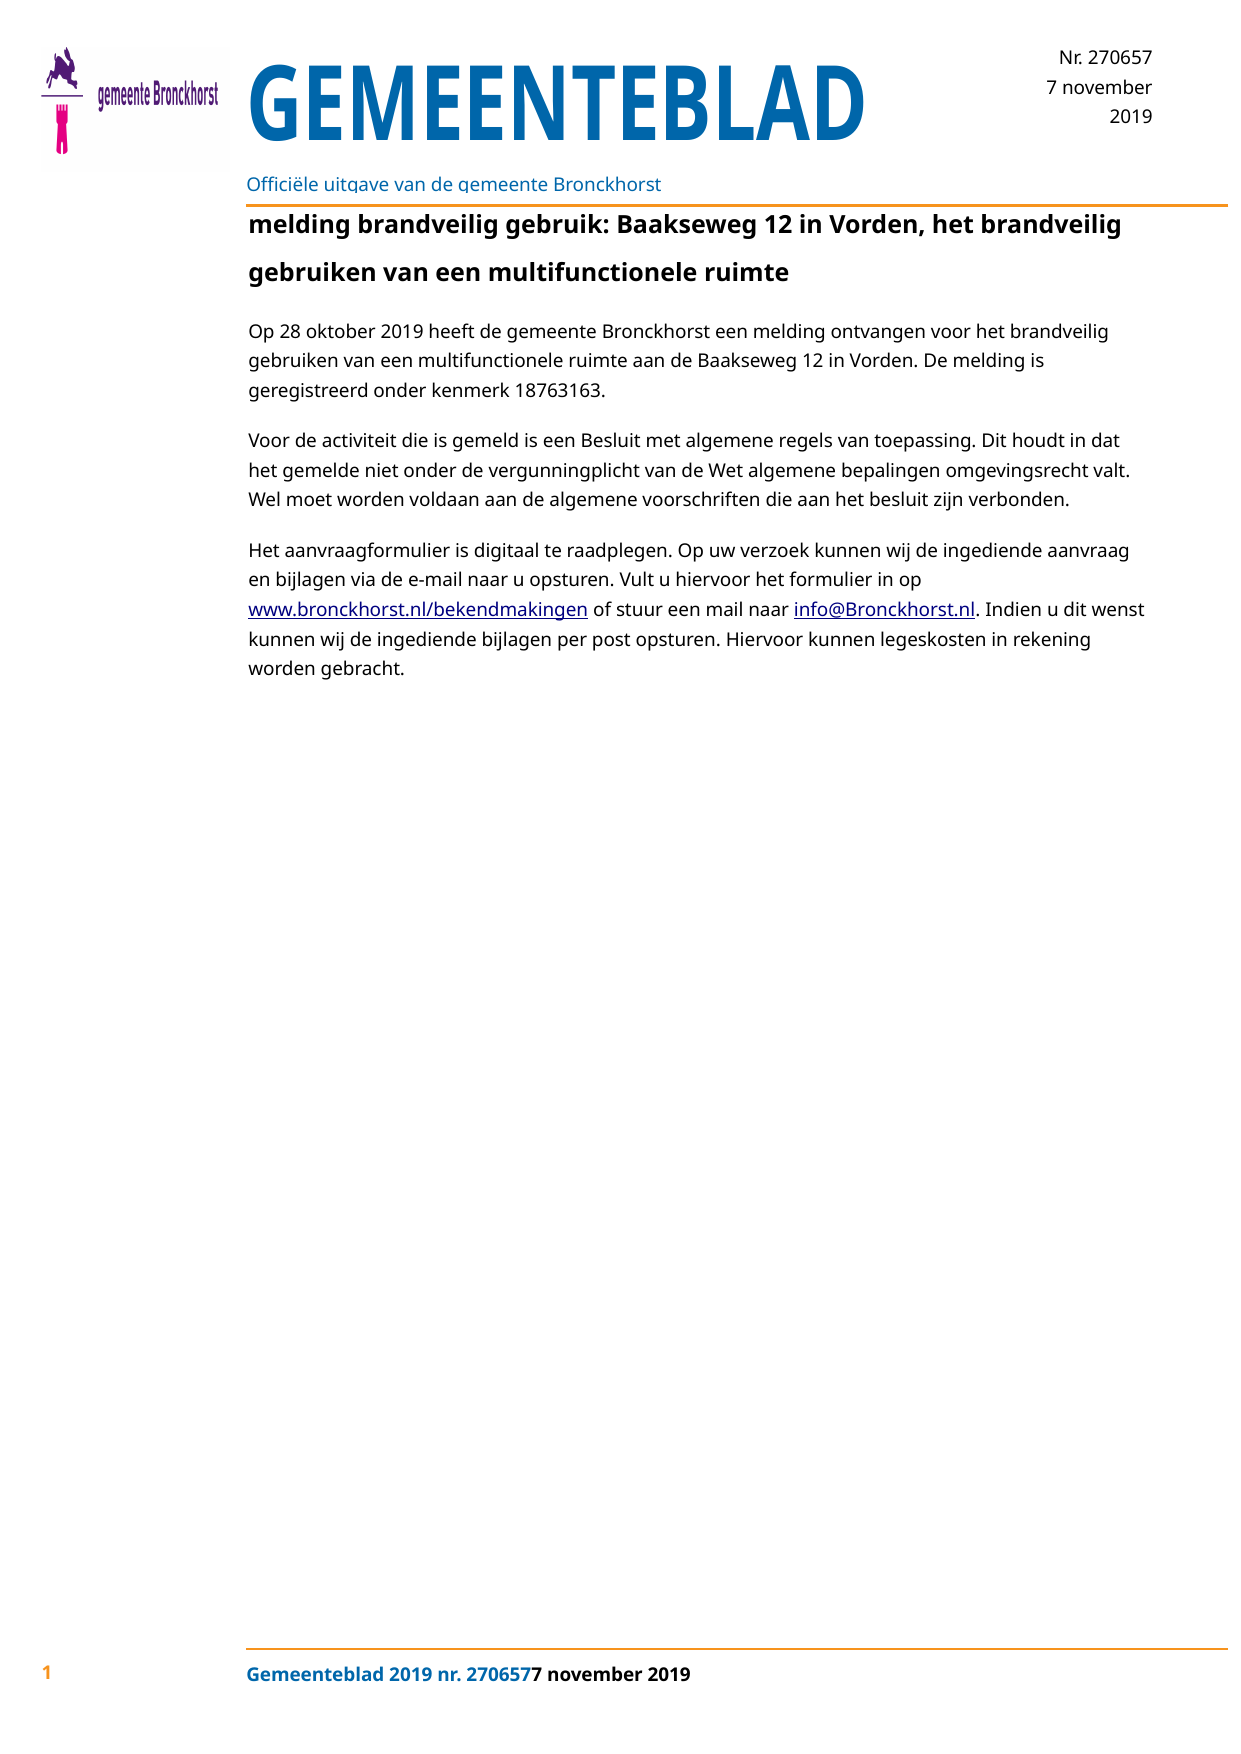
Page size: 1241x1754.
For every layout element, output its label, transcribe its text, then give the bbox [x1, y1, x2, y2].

text Op 28 oktober 2019 heeft de gemeente Bronckhorst een melding ontvangen voor het brandveilig gebruiken van een multifunctionele ruimte aan de Baakseweg 12 in Vorden. De melding is geregistreerd onder kenmerk 18763163. [248, 318, 1152, 403]
text melding brandveilig gebruik: Baakseweg 12 in Vorden, het brandveilig gebruiken van een multifunctionele ruimte [248, 207, 1152, 288]
text Het aanvraagformulier is digitaal te raadplegen. Op uw verzoek kunnen wij de ingediende aanvraag en bijlagen via de e-mail naar u opsturen. Vult u hiervoor het formulier in op www.bronckhorst.nl/bekendmakingen of stuur een mail naar info@Bronckhorst.nl. Indien u dit wenst kunnen wij de ingediende bijlagen per post opsturen. Hiervoor kunnen legeskosten in rekening worden gebracht. [248, 537, 1152, 681]
picture [41, 47, 231, 172]
text Voor de activiteit die is gemeld is een Besluit met algemene regels van toepassing. Dit houdt in dat het gemelde niet onder de vergunningplicht van de Wet algemene bepalingen omgevingsrecht valt. Wel moet worden voldaan aan de algemene voorschriften die aan het besluit zijn verbonden. [248, 427, 1152, 512]
